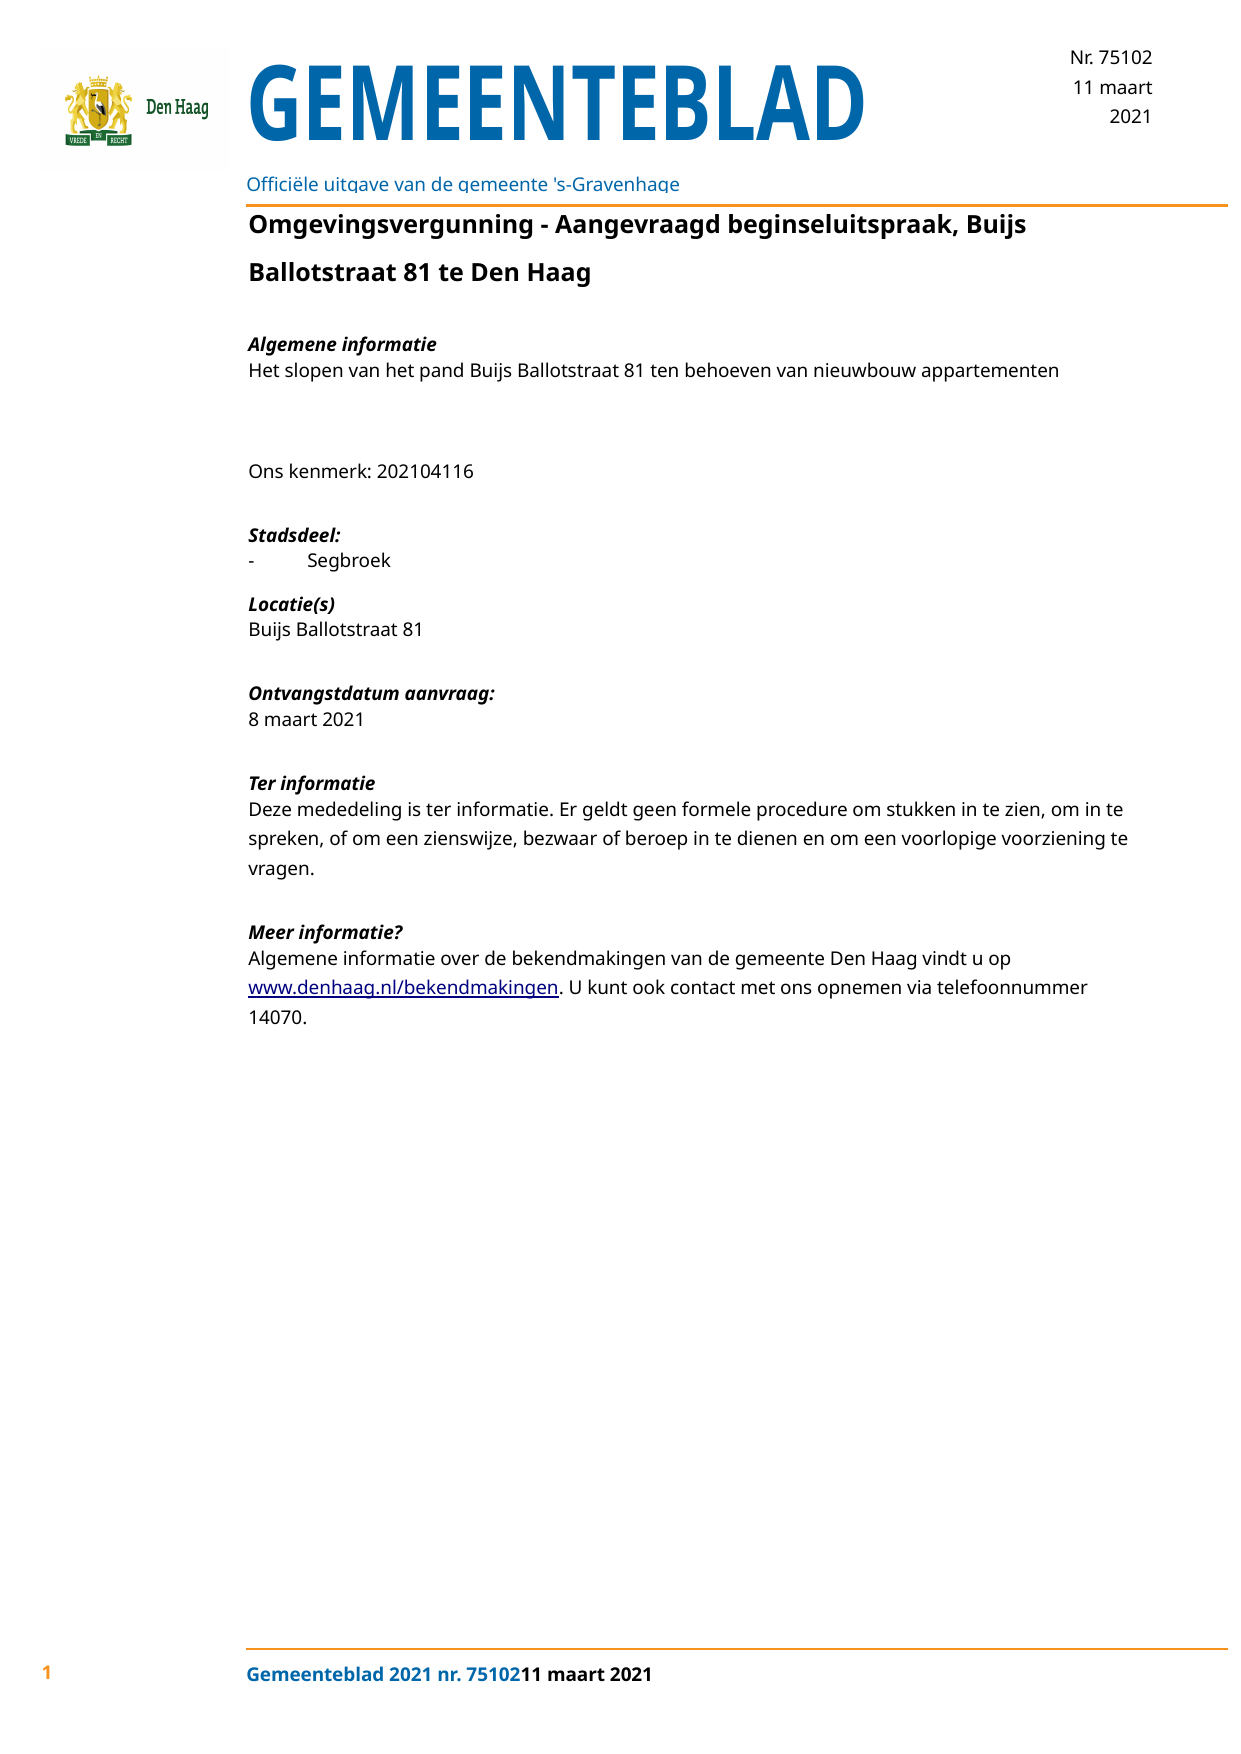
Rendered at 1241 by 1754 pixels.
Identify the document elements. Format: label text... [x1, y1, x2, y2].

text Ontvangstdatum aanvraag: [248, 681, 1152, 706]
text Omgevingsvergunning - Aangevraagd beginseluitspraak, Buijs Ballotstraat 81 te Den Haag [248, 207, 1152, 288]
text Het slopen van het pand Buijs Ballotstraat 81 ten behoeven van nieuwbouw appartementen [248, 357, 1152, 383]
list Segbroek [248, 548, 1152, 573]
text Deze mededeling is ter informatie. Er geldt geen formele procedure om stukken in te zien, om in te spreken, of om een zienswijze, bezwaar of beroep in te dienen en om een voorlopige voorziening te vragen. [248, 796, 1152, 881]
text Ter informatie [248, 770, 1152, 796]
text Locatie(s) [248, 591, 1152, 617]
text Algemene informatie [248, 331, 1152, 357]
text Buijs Ballotstraat 81 [248, 617, 1152, 642]
text Ons kenmerk: 202104116 [248, 458, 1152, 484]
text Stadsdeel: [248, 522, 1152, 548]
picture [41, 47, 231, 172]
text Algemene informatie over de bekendmakingen van de gemeente Den Haag vindt u op www.denhaag.nl/bekendmakingen. U kunt ook contact met ons opnemen via telefoonnummer 14070. [248, 945, 1152, 1030]
text Meer informatie? [248, 919, 1152, 945]
text 8 maart 2021 [248, 706, 1152, 732]
